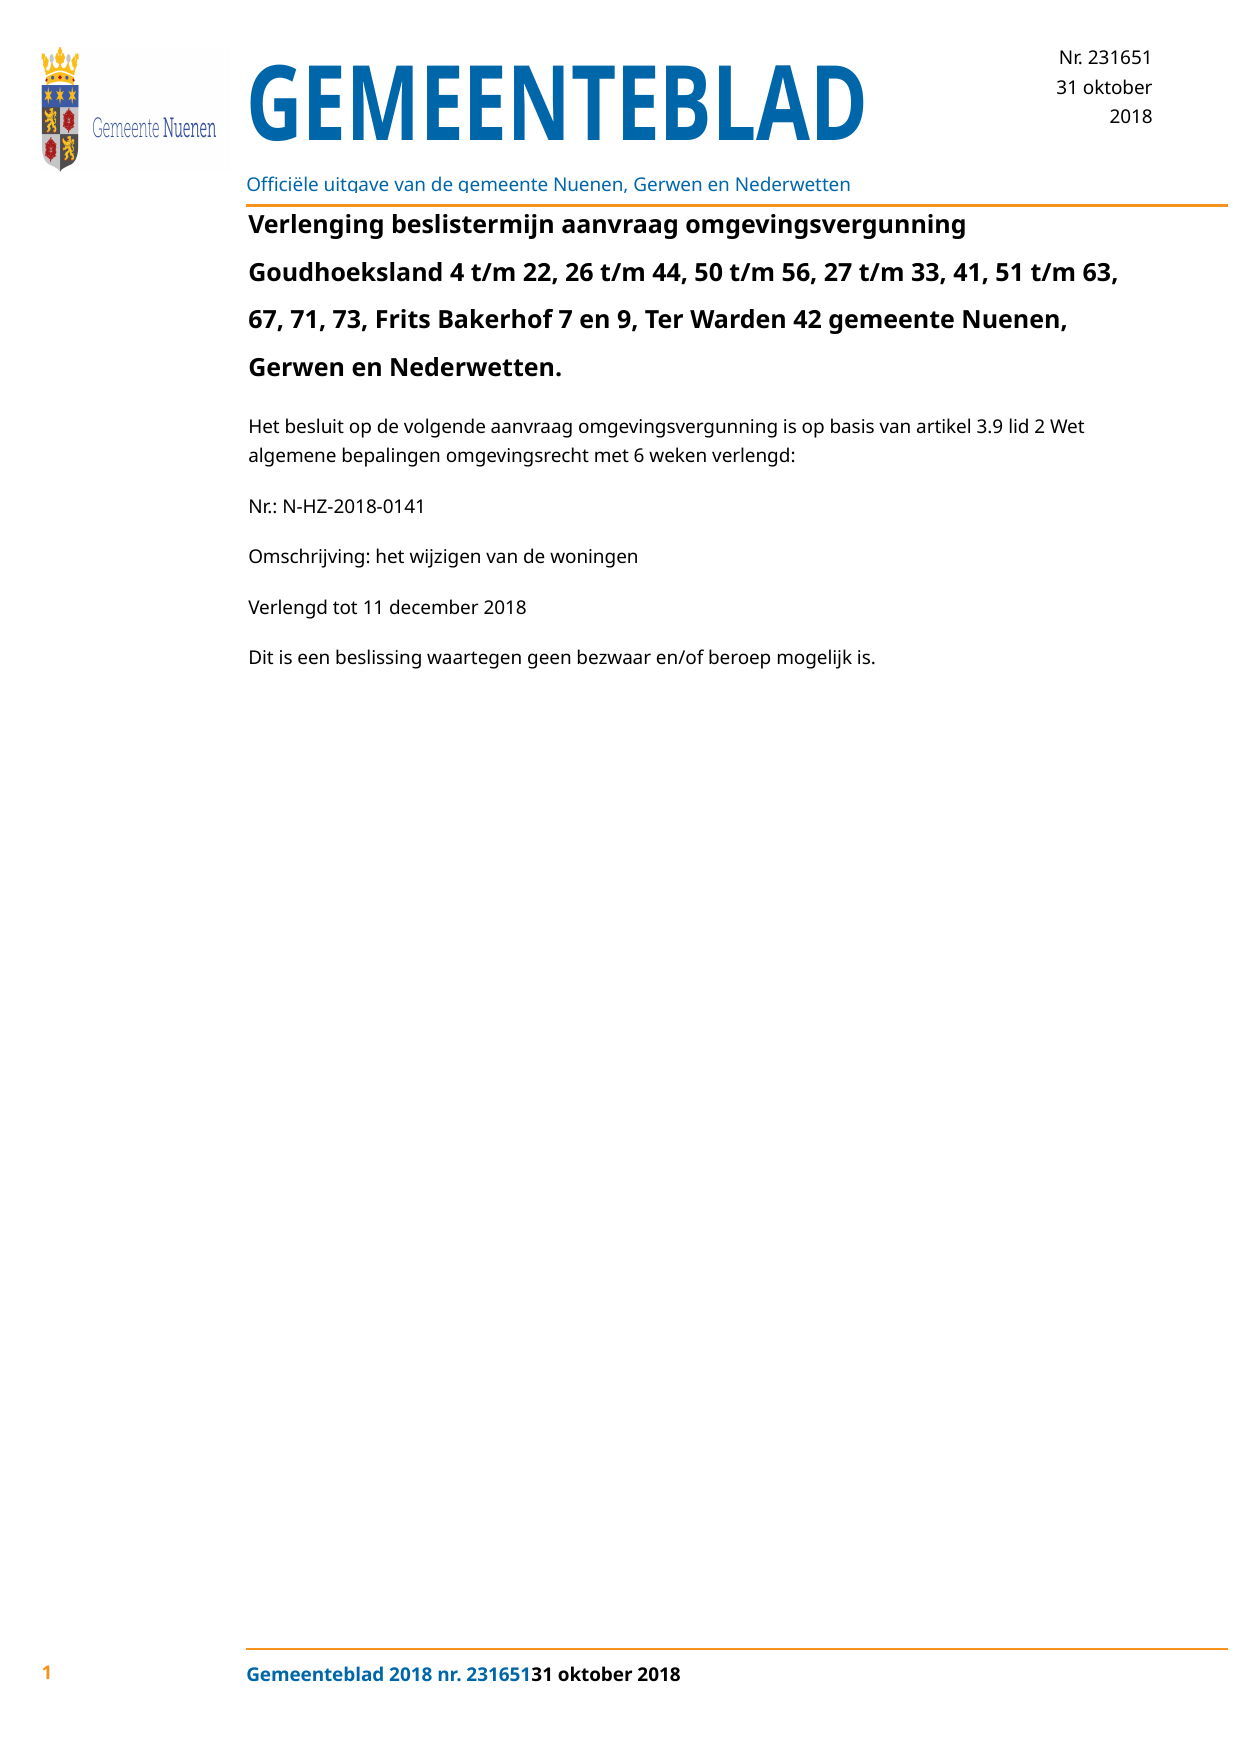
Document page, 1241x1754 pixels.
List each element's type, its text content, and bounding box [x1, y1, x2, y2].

text Verlengd tot 11 december 2018 [248, 594, 1152, 620]
text Het besluit op de volgende aanvraag omgevingsvergunning is op basis van artikel 3.9 lid 2 Wet algemene bepalingen omgevingsrecht met 6 weken verlengd: [248, 413, 1152, 468]
text Nr.: N-HZ-2018-0141 [248, 493, 1152, 519]
picture [41, 47, 231, 172]
text Omschrijving: het wijzigen van de woningen [248, 543, 1152, 569]
text Dit is een beslissing waartegen geen bezwaar en/of beroep mogelijk is. [248, 644, 1152, 670]
text Verlenging beslistermijn aanvraag omgevingsvergunning Goudhoeksland 4 t/m 22, 26 t/m 44, 50 t/m 56, 27 t/m 33, 41, 51 t/m 63, 67, 71, 73, Frits Bakerhof 7 en 9, Ter Warden 42 gemeente Nuenen, Gerwen en Nederwetten. [248, 207, 1152, 384]
